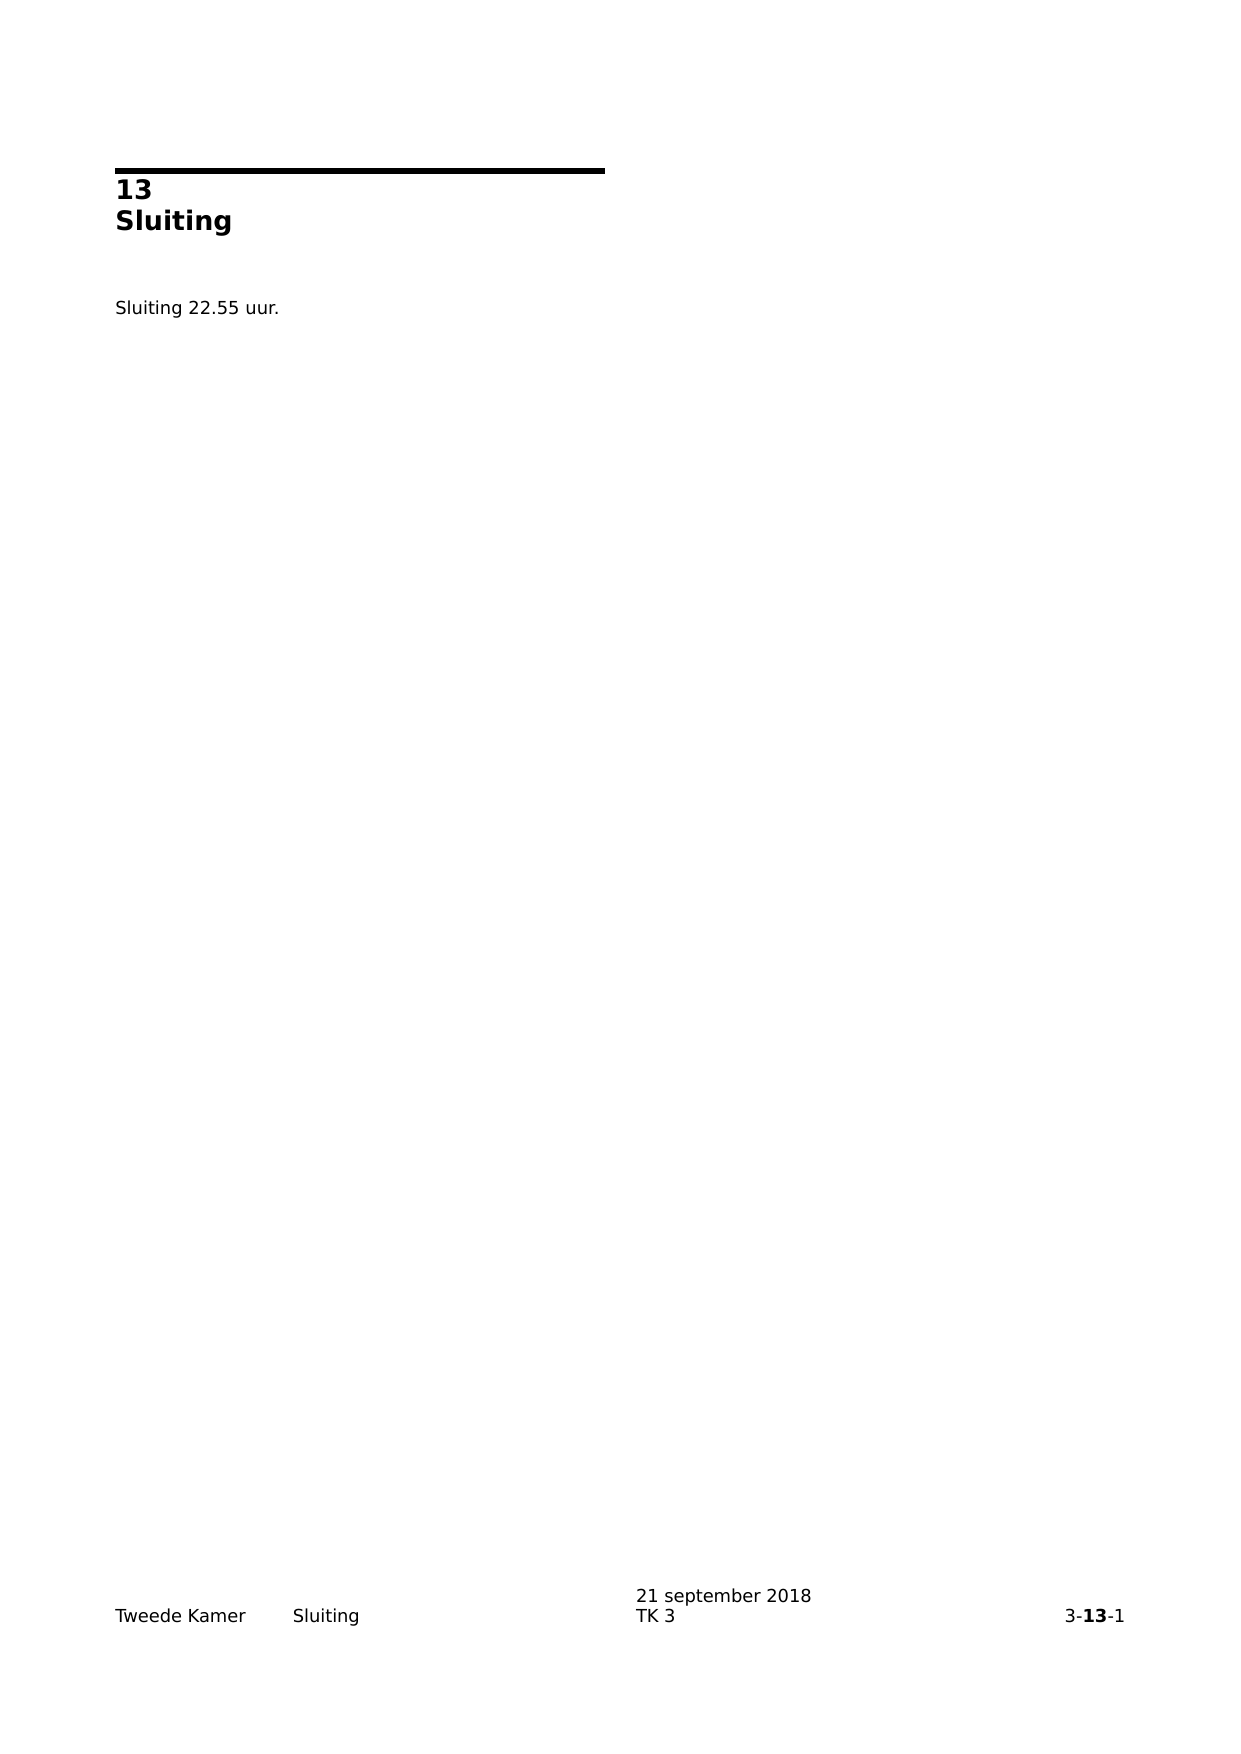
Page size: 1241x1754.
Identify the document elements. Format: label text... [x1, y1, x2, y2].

title 13 Sluiting [115, 174, 605, 237]
text Sluiting 22.55 uur. [115, 298, 605, 318]
